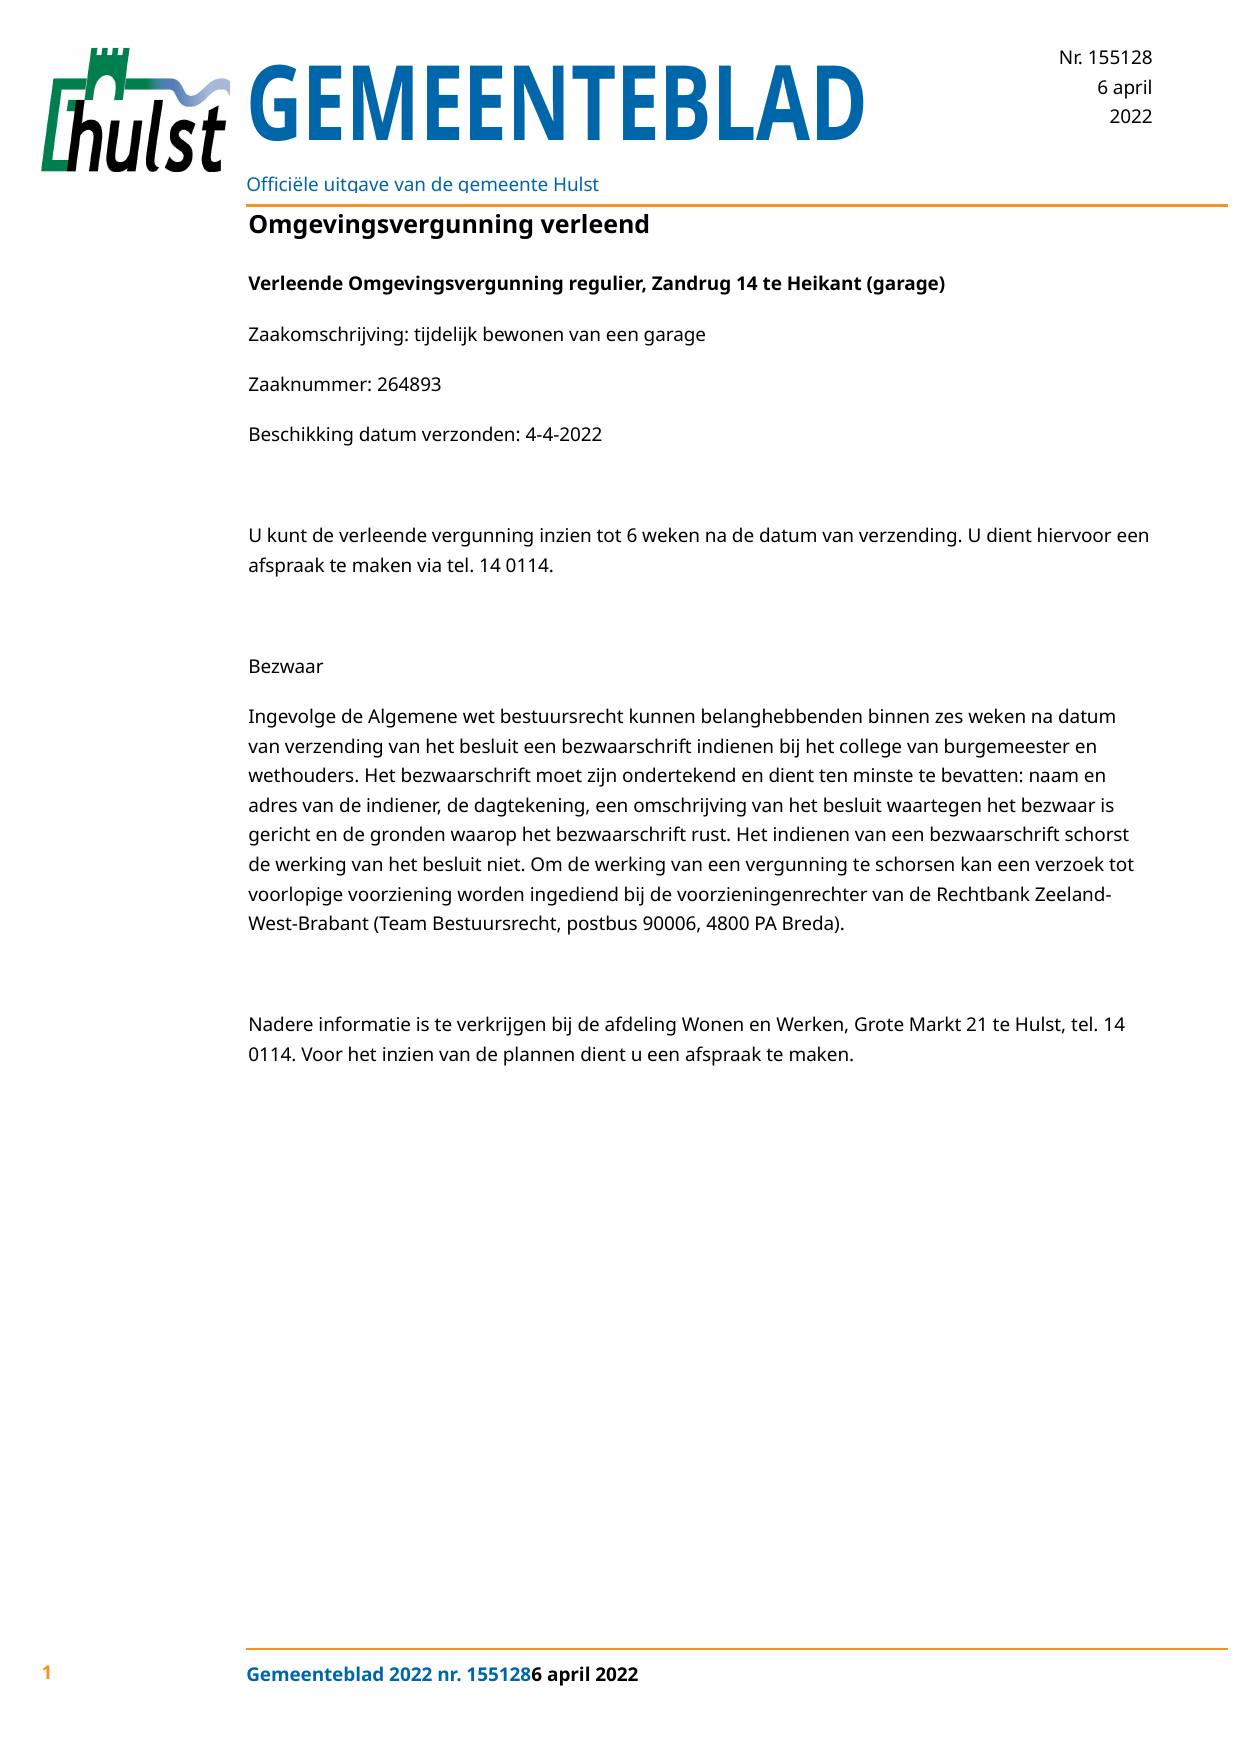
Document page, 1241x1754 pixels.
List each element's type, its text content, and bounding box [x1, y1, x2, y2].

text Verleende Omgevingsvergunning regulier, Zandrug 14 te Heikant (garage) [248, 270, 1152, 296]
text Beschikking datum verzonden: 4-4-2022 [248, 422, 1152, 447]
text Omgevingsvergunning verleend [248, 207, 1152, 241]
text Zaaknummer: 264893 [248, 371, 1152, 397]
text U kunt de verleende vergunning inzien tot 6 weken na de datum van verzending. U dient hiervoor een afspraak te maken via tel. 14 0114. [248, 522, 1152, 578]
text Nadere informatie is te verkrijgen bij de afdeling Wonen en Werken, Grote Markt 21 te Hulst, tel. 14 0114. Voor het inzien van de plannen dient u een afspraak te maken. [248, 1011, 1152, 1066]
text Zaakomschrijving: tijdelijk bewonen van een garage [248, 321, 1152, 346]
text Ingevolge de Algemene wet bestuursrecht kunnen belanghebbenden binnen zes weken na datum van verzending van het besluit een bezwaarschrift indienen bij het college van burgemeester en wethouders. Het bezwaarschrift moet zijn ondertekend en dient ten minste te bevatten: naam en adres van de indiener, de dagtekening, een omschrijving van het besluit waartegen het bezwaar is gericht en de gronden waarop het bezwaarschrift rust. Het indienen van een bezwaarschrift schorst de werking van het besluit niet. Om de werking van een vergunning te schorsen kan een verzoek tot voorlopige voorziening worden ingediend bij de voorzieningenrechter van de Rechtbank Zeeland-West-Brabant (Team Bestuursrecht, postbus 90006, 4800 PA Breda). [248, 703, 1152, 936]
picture [41, 47, 231, 172]
text Bezwaar [248, 653, 1152, 678]
